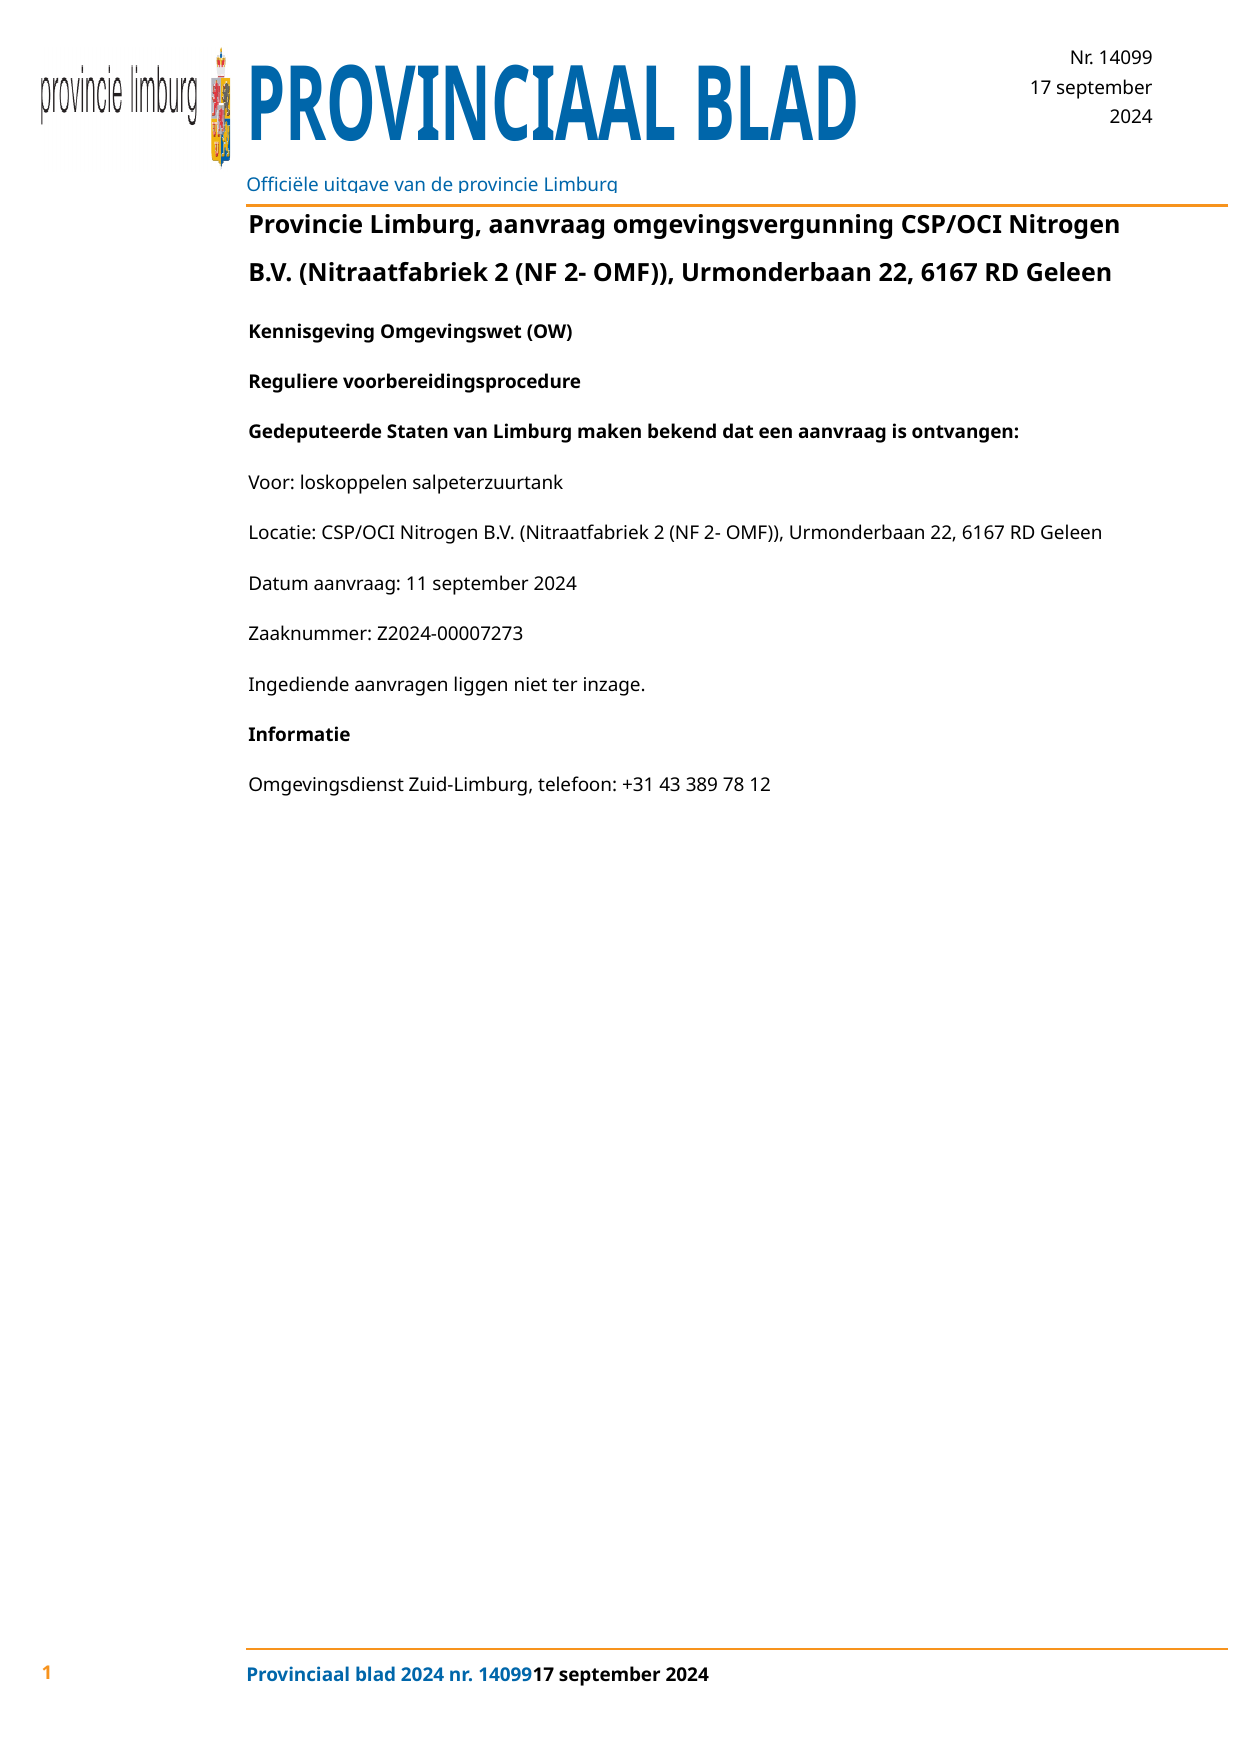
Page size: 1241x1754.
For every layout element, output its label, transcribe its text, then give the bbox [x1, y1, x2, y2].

text Gedeputeerde Staten van Limburg maken bekend dat een aanvraag is ontvangen: [248, 419, 1152, 444]
text Locatie: CSP/OCI Nitrogen B.V. (Nitraatfabriek 2 (NF 2- OMF)), Urmonderbaan 22, 6167 RD Geleen [248, 519, 1152, 545]
text Datum aanvraag: 11 september 2024 [248, 570, 1152, 596]
text Informatie [248, 721, 1152, 747]
text Ingediende aanvragen liggen niet ter inzage. [248, 671, 1152, 697]
text Kennisgeving Omgevingswet (OW) [248, 318, 1152, 344]
text Reguliere voorbereidingsprocedure [248, 368, 1152, 394]
text Provincie Limburg, aanvraag omgevingsvergunning CSP/OCI Nitrogen B.V. (Nitraatfabriek 2 (NF 2- OMF)), Urmonderbaan 22, 6167 RD Geleen [248, 207, 1152, 288]
text Omgevingsdienst Zuid-Limburg, telefoon: +31 43 389 78 12 [248, 772, 1152, 797]
text Zaaknummer: Z2024-00007273 [248, 620, 1152, 646]
picture [41, 47, 231, 172]
text Voor: loskoppelen salpeterzuurtank [248, 469, 1152, 495]
